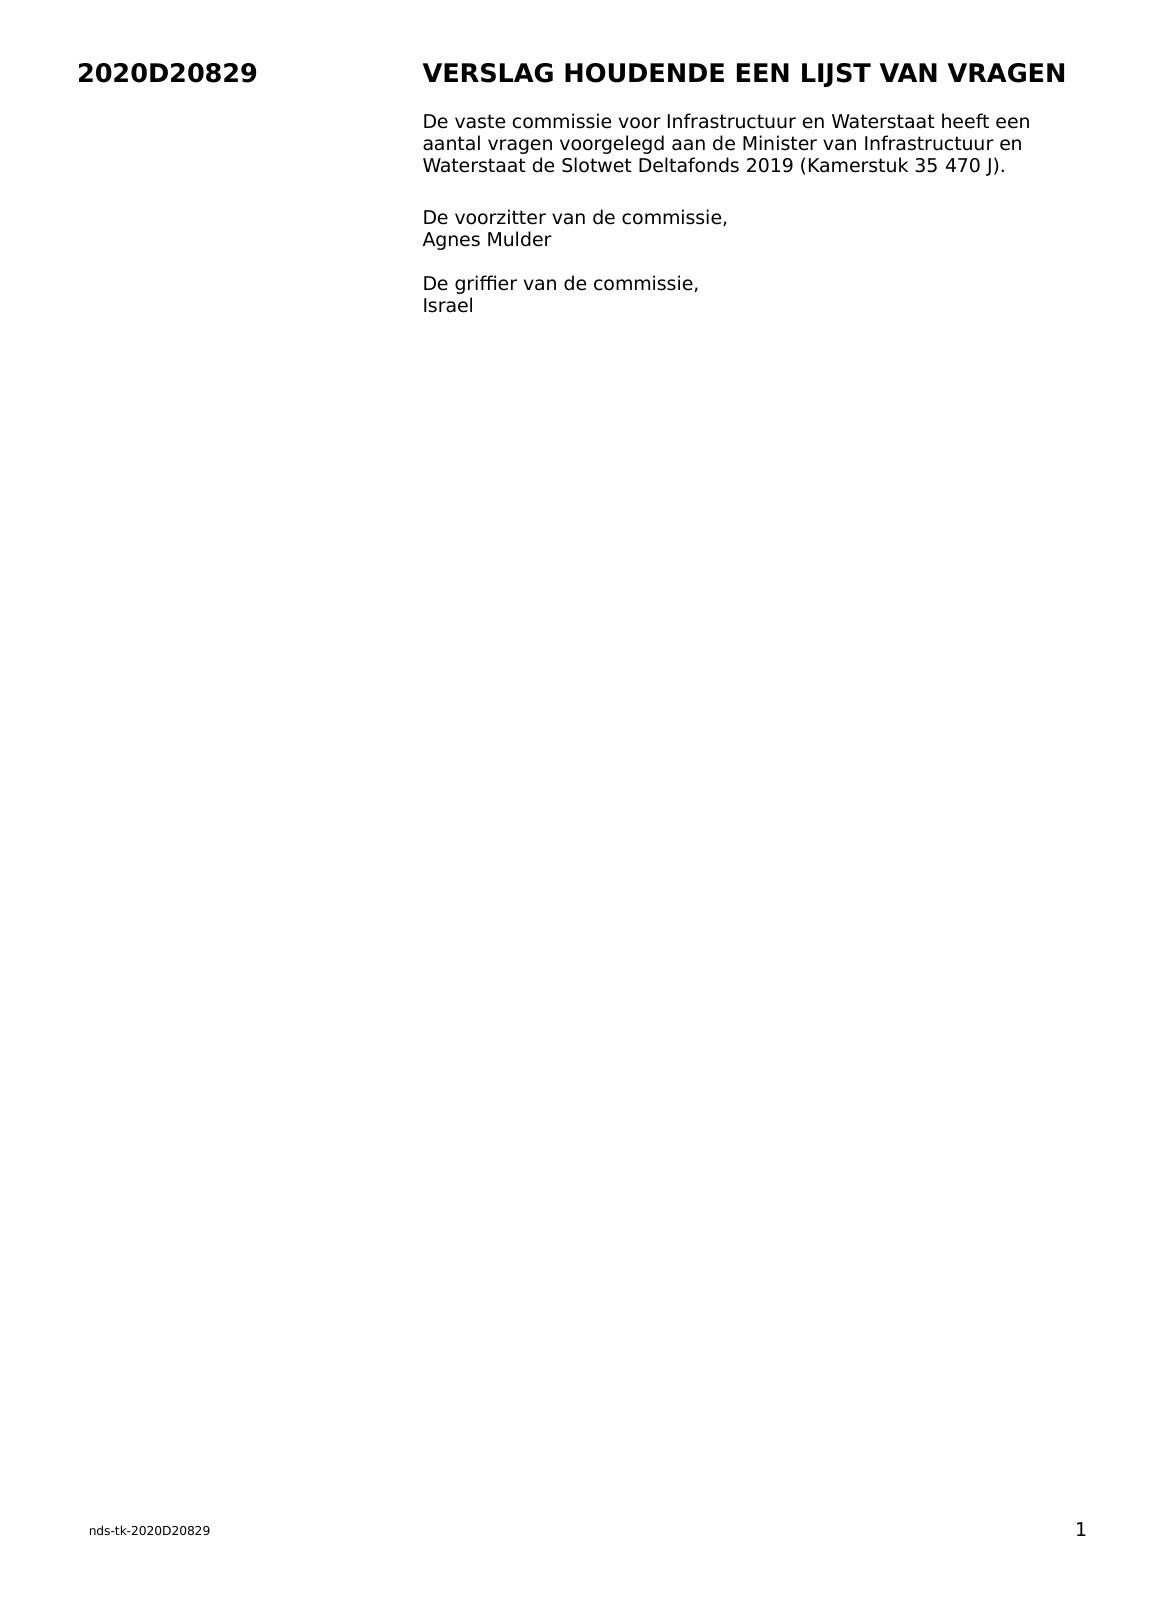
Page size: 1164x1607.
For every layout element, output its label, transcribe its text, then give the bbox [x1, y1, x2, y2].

text De griffier van de commissie, Israel [422, 273, 1087, 317]
text De voorzitter van de commissie, Agnes Mulder [422, 207, 1087, 251]
text nds-tk-2020D20829 [88, 1524, 323, 1538]
text 2020D20829 VERSLAG HOUDENDE EEN LIJST VAN VRAGEN [77, 59, 1087, 89]
text De vaste commissie voor Infrastructuur en Waterstaat heeft een aantal vragen voorgelegd aan de Minister van Infrastructuur en Waterstaat de Slotwet Deltafonds 2019 (Kamerstuk 35 470 J). [422, 111, 1087, 177]
